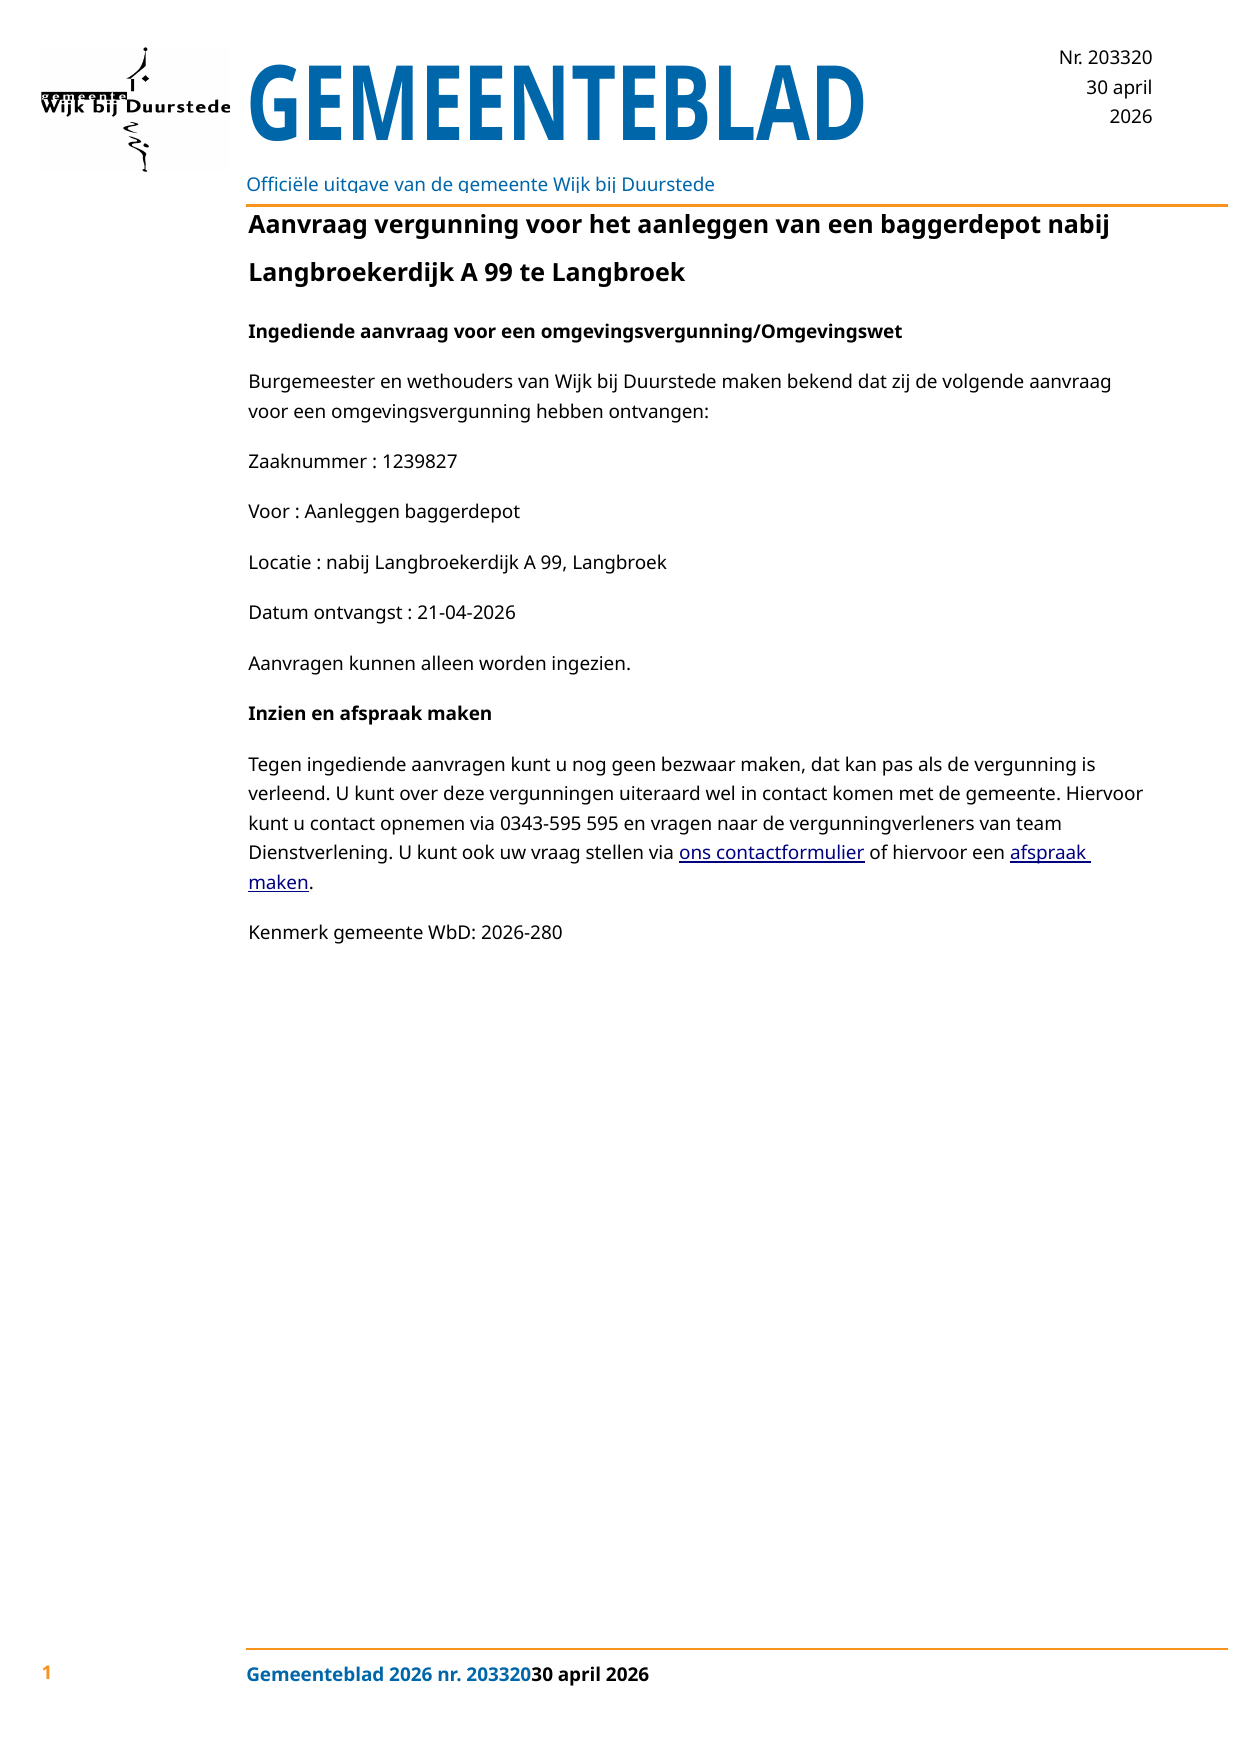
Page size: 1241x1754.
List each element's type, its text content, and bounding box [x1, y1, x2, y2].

text Ingediende aanvraag voor een omgevingsvergunning/Omgevingswet [248, 318, 1152, 344]
text Tegen ingediende aanvragen kunt u nog geen bezwaar maken, dat kan pas als de vergunning is verleend. U kunt over deze vergunningen uiteraard wel in contact komen met de gemeente. Hiervoor kunt u contact opnemen via 0343-595 595 en vragen naar de vergunningverleners van team Dienstverlening. U kunt ook uw vraag stellen via ons contactformulier of hiervoor een afspraak maken. [248, 751, 1152, 895]
text Datum ontvangst : 21-04-2026 [248, 599, 1152, 625]
text Inzien en afspraak maken [248, 700, 1152, 726]
text Voor : Aanleggen baggerdepot [248, 499, 1152, 524]
text Kenmerk gemeente WbD: 2026-280 [248, 919, 1152, 945]
text Burgemeester en wethouders van Wijk bij Duurstede maken bekend dat zij de volgende aanvraag voor een omgevingsvergunning hebben ontvangen: [248, 368, 1152, 424]
picture [41, 47, 231, 172]
text Aanvraag vergunning voor het aanleggen van een baggerdepot nabij Langbroekerdijk A 99 te Langbroek [248, 207, 1152, 288]
text Aanvragen kunnen alleen worden ingezien. [248, 650, 1152, 676]
text Locatie : nabij Langbroekerdijk A 99, Langbroek [248, 549, 1152, 575]
text Zaaknummer : 1239827 [248, 448, 1152, 474]
